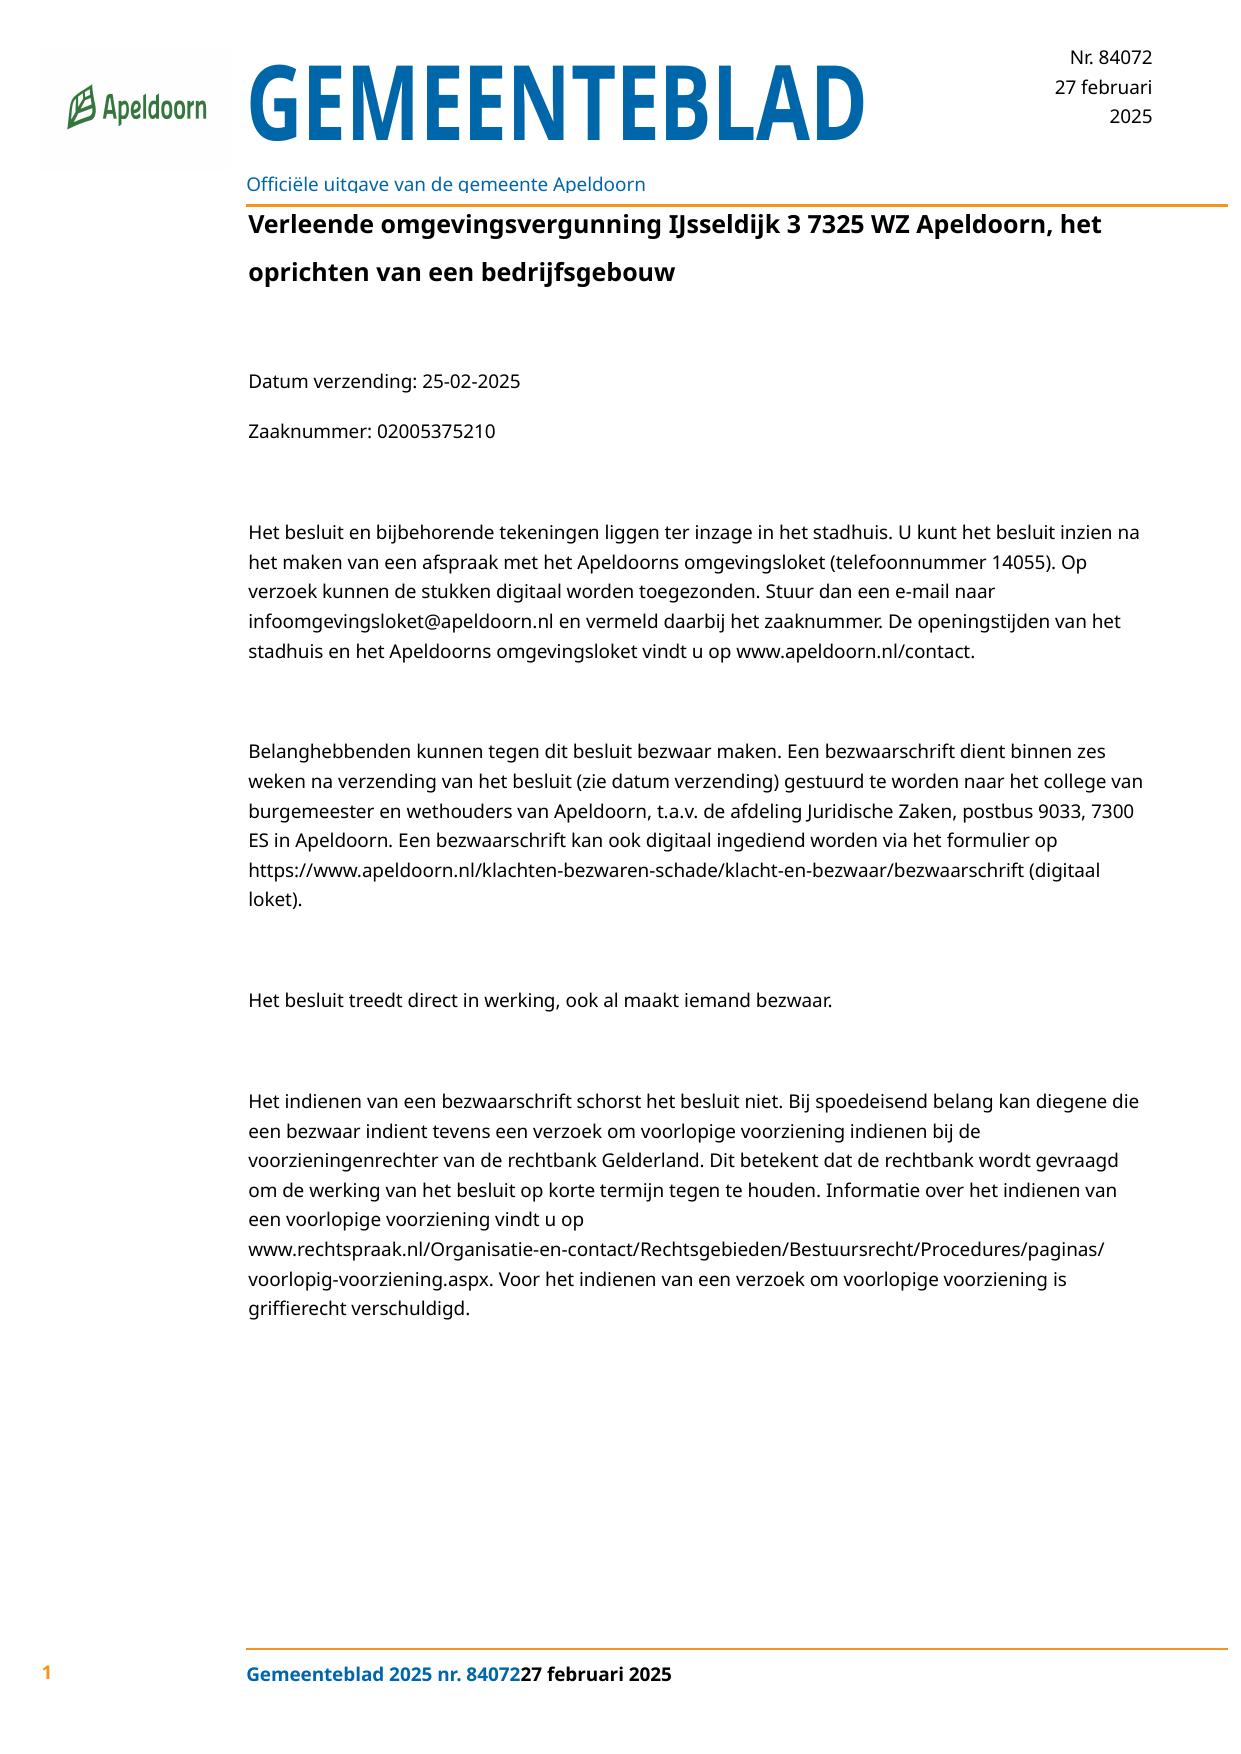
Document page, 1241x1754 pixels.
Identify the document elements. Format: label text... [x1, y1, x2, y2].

picture [41, 47, 231, 172]
text Het besluit en bijbehorende tekeningen liggen ter inzage in het stadhuis. U kunt het besluit inzien na het maken van een afspraak met het Apeldoorns omgevingsloket (telefoonnummer 14055). Op verzoek kunnen de stukken digitaal worden toegezonden. Stuur dan een e-mail naar infoomgevingsloket@apeldoorn.nl en vermeld daarbij het zaaknummer. De openingstijden van het stadhuis en het Apeldoorns omgevingsloket vindt u op www.apeldoorn.nl/contact. [248, 519, 1152, 664]
text Belanghebbenden kunnen tegen dit besluit bezwaar maken. Een bezwaarschrift dient binnen zes weken na verzending van het besluit (zie datum verzending) gestuurd te worden naar het college van burgemeester en wethouders van Apeldoorn, t.a.v. de afdeling Juridische Zaken, postbus 9033, 7300 ES in Apeldoorn. Een bezwaarschrift kan ook digitaal ingediend worden via het formulier op https://www.apeldoorn.nl/klachten-bezwaren-schade/klacht-en-bezwaar/bezwaarschrift (digitaal loket). [248, 739, 1152, 912]
text Zaaknummer: 02005375210 [248, 419, 1152, 444]
text Het indienen van een bezwaarschrift schorst het besluit niet. Bij spoedeisend belang kan diegene die een bezwaar indient tevens een verzoek om voorlopige voorziening indienen bij de voorzieningenrechter van de rechtbank Gelderland. Dit betekent dat de rechtbank wordt gevraagd om de werking van het besluit op korte termijn tegen te houden. Informatie over het indienen van een voorlopige voorziening vindt u op www.rechtspraak.nl/Organisatie-en-contact/Rechtsgebieden/Bestuursrecht/Procedures/paginas/voorlopig-voorziening.aspx. Voor het indienen van een verzoek om voorlopige voorziening is griffierecht verschuldigd. [248, 1088, 1152, 1321]
text Verleende omgevingsvergunning IJsseldijk 3 7325 WZ Apeldoorn, het oprichten van een bedrijfsgebouw [248, 207, 1152, 288]
text Datum verzending: 25-02-2025 [248, 368, 1152, 394]
text Het besluit treedt direct in werking, ook al maakt iemand bezwaar. [248, 987, 1152, 1013]
